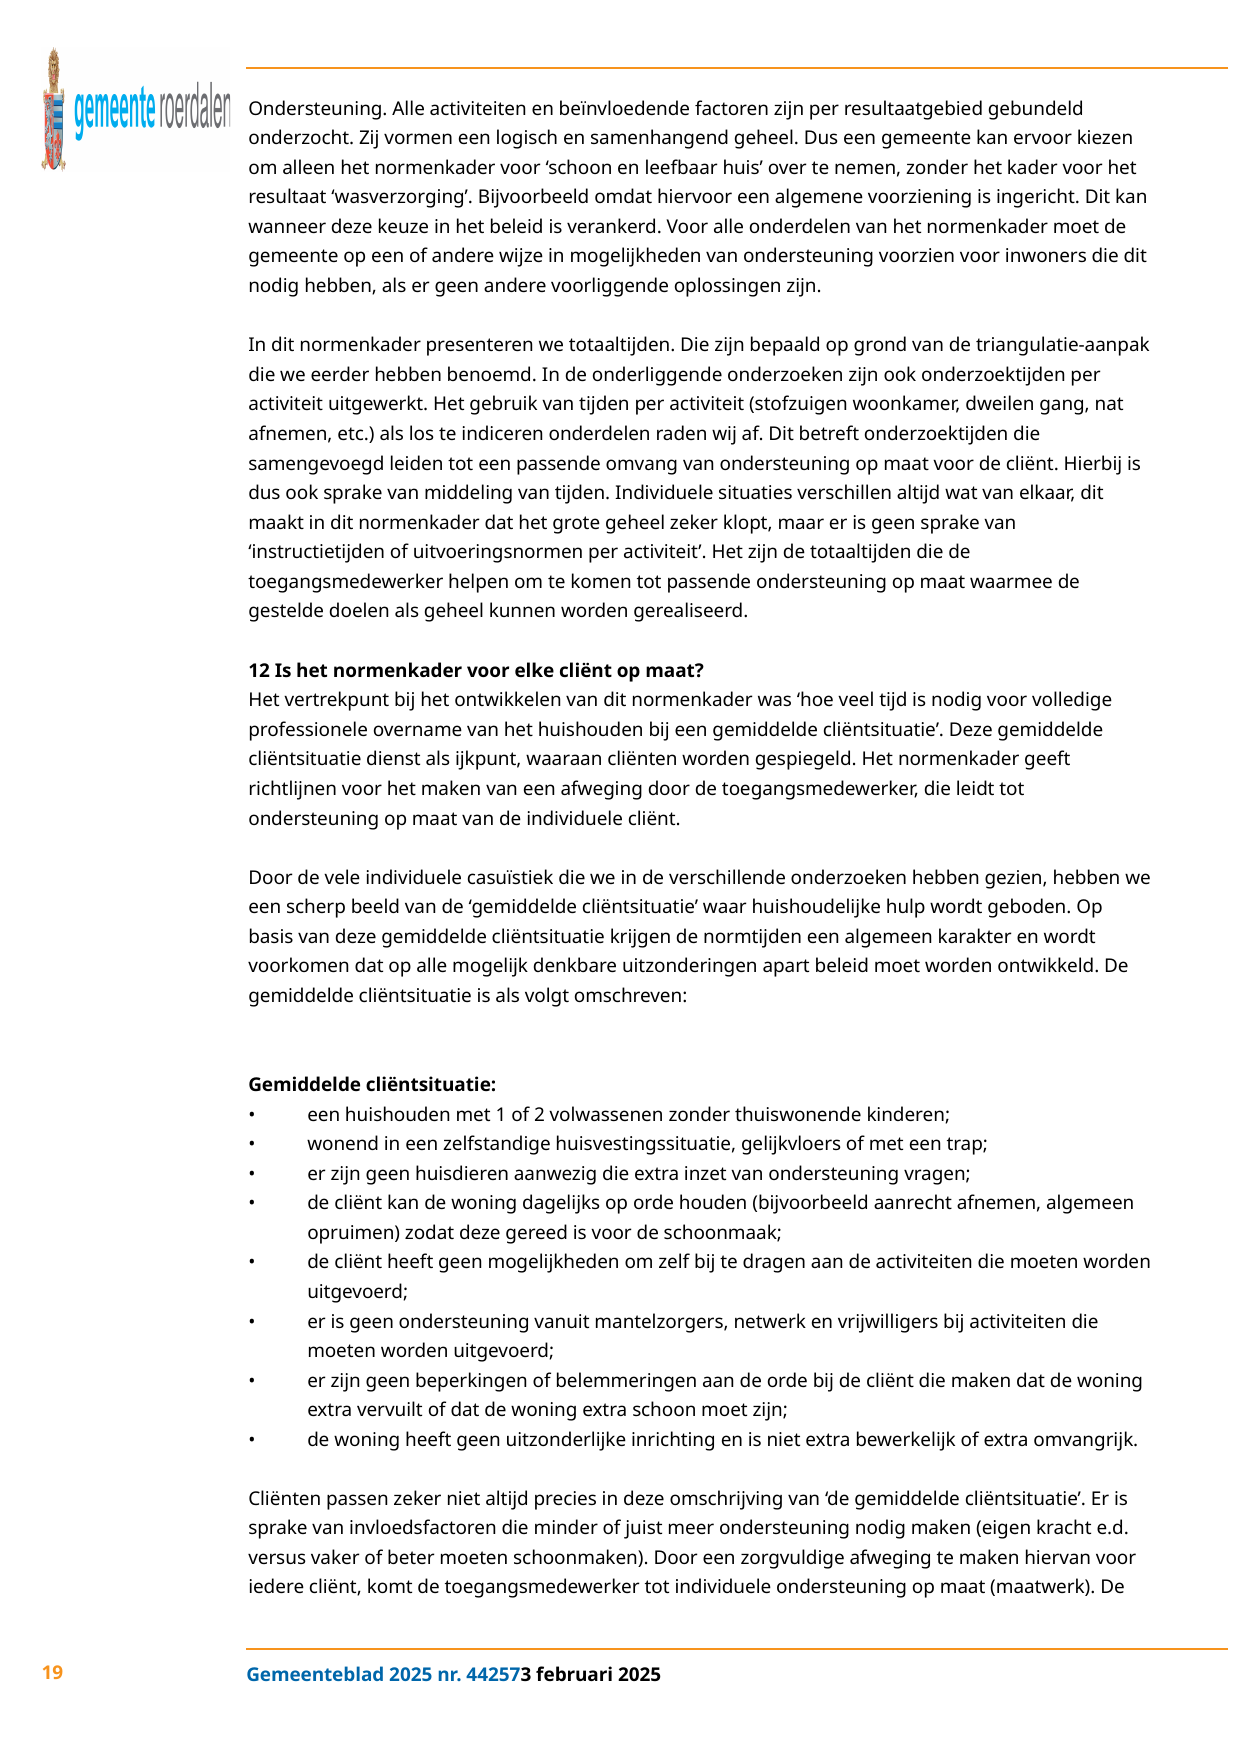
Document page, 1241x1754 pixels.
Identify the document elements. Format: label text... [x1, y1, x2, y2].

text Het vertrekpunt bij het ontwikkelen van dit normenkader was ‘hoe veel tijd is nodig voor volledige professionele overname van het huishouden bij een gemiddelde cliëntsituatie’. Deze gemiddelde cliëntsituatie dienst als ijkpunt, waaraan cliënten worden gespiegeld. Het normenkader geeft richtlijnen voor het maken van een afweging door de toegangsmedewerker, die leidt tot ondersteuning op maat van de individuele cliënt. [248, 686, 1152, 831]
table_header Gemiddelde cliëntsituatie: een huishouden met 1 of 2 volwassenen zonder thuiswonende kinderen; wonend in een zelfstandige huisvestingssituatie, gelijkvloers of met een trap; er zijn geen huisdieren aanwezig die extra inzet van ondersteuning vragen; de cliënt kan de woning dagelijks op orde houden (bijvoorbeeld aanrecht afnemen, algemeen opruimen) zodat deze gereed is voor de schoonmaak; de cliënt heeft geen mogelijkheden om zelf bij te dragen aan de activiteiten die moeten worden uitgevoerd; er is geen ondersteuning vanuit mantelzorgers, netwerk en vrijwilligers bij activiteiten die moeten worden uitgevoerd; er zijn geen beperkingen of belemmeringen aan de orde bij de cliënt die maken dat de woning extra vervuilt of dat de woning extra schoon moet zijn; de woning heeft geen uitzonderlijke inrichting en is niet extra bewerkelijk of extra omvangrijk. [248, 1071, 1152, 1452]
text 12 Is het normenkader voor elke cliënt op maat? [248, 657, 1152, 683]
text Cliënten passen zeker niet altijd precies in deze omschrijving van ‘de gemiddelde cliëntsituatie’. Er is sprake van invloedsfactoren die minder of juist meer ondersteuning nodig maken (eigen kracht e.d. versus vaker of beter moeten schoonmaken). Door een zorgvuldige afweging te maken hiervan voor iedere cliënt, komt de toegangsmedewerker tot individuele ondersteuning op maat (maatwerk). De [248, 1485, 1152, 1599]
text Ondersteuning. Alle activiteiten en beïnvloedende factoren zijn per resultaatgebied gebundeld onderzocht. Zij vormen een logisch en samenhangend geheel. Dus een gemeente kan ervoor kiezen om alleen het normenkader voor ‘schoon en leefbaar huis’ over te nemen, zonder het kader voor het resultaat ‘wasverzorging’. Bijvoorbeeld omdat hiervoor een algemene voorziening is ingericht. Dit kan wanneer deze keuze in het beleid is verankerd. Voor alle onderdelen van het normenkader moet de gemeente op een of andere wijze in mogelijkheden van ondersteuning voorzien voor inwoners die dit nodig hebben, als er geen andere voorliggende oplossingen zijn. [248, 95, 1152, 298]
text In dit normenkader presenteren we totaaltijden. Die zijn bepaald op grond van de triangulatie-aanpak die we eerder hebben benoemd. In de onderliggende onderzoeken zijn ook onderzoektijden per activiteit uitgewerkt. Het gebruik van tijden per activiteit (stofzuigen woonkamer, dweilen gang, nat afnemen, etc.) als los te indiceren onderdelen raden wij af. Dit betreft onderzoektijden die samengevoegd leiden tot een passende omvang van ondersteuning op maat voor de cliënt. Hierbij is dus ook sprake van middeling van tijden. Individuele situaties verschillen altijd wat van elkaar, dit maakt in dit normenkader dat het grote geheel zeker klopt, maar er is geen sprake van ‘instructietijden of uitvoeringsnormen per activiteit’. Het zijn de totaaltijden die de toegangsmedewerker helpen om te komen tot passende ondersteuning op maat waarmee de gestelde doelen als geheel kunnen worden gerealiseerd. [248, 331, 1152, 623]
text Door de vele individuele casuïstiek die we in de verschillende onderzoeken hebben gezien, hebben we een scherp beeld van de ‘gemiddelde cliëntsituatie’ waar huishoudelijke hulp wordt geboden. Op basis van deze gemiddelde cliëntsituatie krijgen de normtijden een algemeen karakter en wordt voorkomen dat op alle mogelijk denkbare uitzonderingen apart beleid moet worden ontwikkeld. De gemiddelde cliëntsituatie is als volgt omschreven: [248, 864, 1152, 1008]
picture [41, 47, 231, 172]
